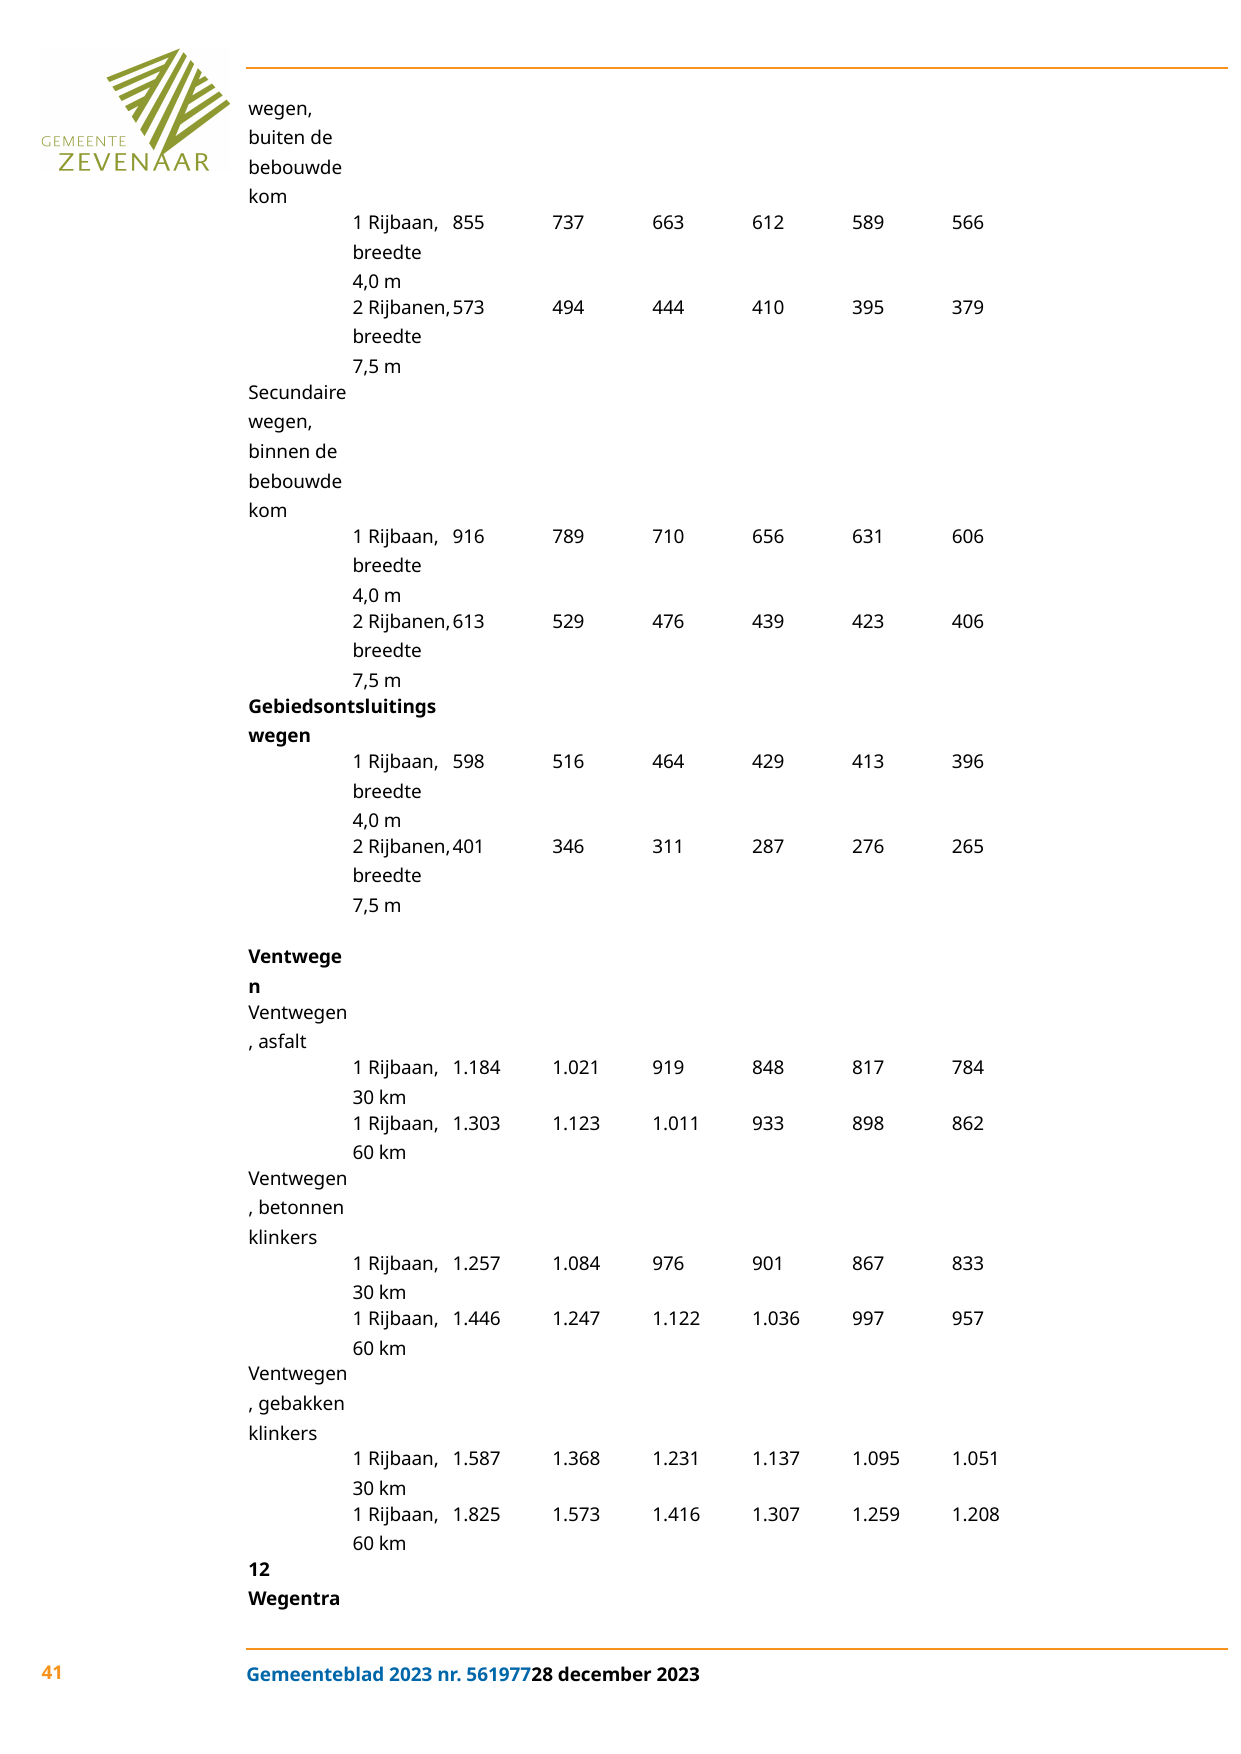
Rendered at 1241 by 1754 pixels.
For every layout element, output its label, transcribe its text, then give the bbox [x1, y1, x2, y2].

table_cell 1.247 [552, 1305, 652, 1361]
table_cell 1 Rijbaan, 60 km [352, 1305, 452, 1361]
table_cell [352, 944, 452, 999]
table_cell [552, 1361, 652, 1445]
table_cell 516 [552, 748, 652, 833]
table_cell [552, 999, 652, 1054]
table_cell [852, 944, 952, 999]
table_cell 1 Rijbaan, breedte 4,0 m [352, 523, 452, 608]
table_cell 663 [652, 209, 752, 294]
table_cell [552, 1165, 652, 1250]
table_cell [752, 1361, 852, 1445]
table_cell 1.021 [552, 1054, 652, 1110]
table_cell 1 Rijbaan, 60 km [352, 1501, 452, 1556]
table_cell 396 [952, 748, 1052, 833]
table_cell 1.303 [452, 1110, 552, 1165]
table_cell 413 [852, 748, 952, 833]
table_cell [952, 918, 1052, 944]
table_cell 1.123 [552, 1110, 652, 1165]
table_cell 1.036 [752, 1305, 852, 1361]
table_cell 1 Rijbaan, 60 km [352, 1110, 452, 1165]
table_cell [552, 918, 652, 944]
table_cell 1 Rijbaan, 30 km [352, 1054, 452, 1110]
table_cell [752, 1165, 852, 1250]
table_cell 1.051 [952, 1445, 1052, 1501]
table_cell 1.137 [752, 1445, 852, 1501]
table_cell 1 Rijbaan, 30 km [352, 1250, 452, 1305]
table_cell 1.825 [452, 1501, 552, 1556]
table_cell 1.084 [552, 1250, 652, 1305]
table_cell 287 [752, 833, 852, 918]
table_cell 1.368 [552, 1445, 652, 1501]
table_cell [552, 944, 652, 999]
table_cell 598 [452, 748, 552, 833]
table_cell 1.446 [452, 1305, 552, 1361]
table_cell [652, 693, 752, 748]
table_cell 1 Rijbaan, 30 km [352, 1445, 452, 1501]
table_cell 631 [852, 523, 952, 608]
table_cell [452, 1556, 552, 1611]
table_cell 612 [752, 209, 852, 294]
table_cell 529 [552, 608, 652, 693]
table_cell 1.259 [852, 1501, 952, 1556]
table_cell [652, 379, 752, 523]
table_cell 311 [652, 833, 752, 918]
table_cell [248, 608, 352, 693]
table_cell 957 [952, 1305, 1052, 1361]
table_cell [352, 999, 452, 1054]
table_cell [752, 95, 852, 209]
table_cell 855 [452, 209, 552, 294]
table_cell 464 [652, 748, 752, 833]
table_cell 444 [652, 294, 752, 379]
table_cell [652, 918, 752, 944]
table_cell 901 [752, 1250, 852, 1305]
table_cell Ventwegen, betonnen klinkers [248, 1165, 352, 1250]
table_cell 789 [552, 523, 652, 608]
table_cell 867 [852, 1250, 952, 1305]
table_cell 395 [852, 294, 952, 379]
table_cell 1.095 [852, 1445, 952, 1501]
table_cell [552, 95, 652, 209]
table_cell 265 [952, 833, 1052, 918]
table_cell 406 [952, 608, 1052, 693]
table_cell [452, 1361, 552, 1445]
table_cell 401 [452, 833, 552, 918]
table_cell 2 Rijbanen, breedte 7,5 m [352, 608, 452, 693]
table_cell [452, 999, 552, 1054]
table_cell 1.231 [652, 1445, 752, 1501]
table_cell 737 [552, 209, 652, 294]
table_cell 439 [752, 608, 852, 693]
table_cell 1.416 [652, 1501, 752, 1556]
table_cell [452, 379, 552, 523]
table_cell 613 [452, 608, 552, 693]
table_cell [552, 693, 652, 748]
table_cell Ventwegen, asfalt [248, 999, 352, 1054]
table_cell [852, 379, 952, 523]
table_cell 2 Rijbanen, breedte 7,5 m [352, 833, 452, 918]
table_cell 833 [952, 1250, 1052, 1305]
table_cell [452, 944, 552, 999]
table_cell 656 [752, 523, 852, 608]
table_cell [248, 209, 352, 294]
table_cell 589 [852, 209, 952, 294]
table_cell 494 [552, 294, 652, 379]
table_cell 898 [852, 1110, 952, 1165]
table_cell [352, 379, 452, 523]
table_cell [752, 999, 852, 1054]
table_cell 1.573 [552, 1501, 652, 1556]
table_cell 410 [752, 294, 852, 379]
table_cell [852, 95, 952, 209]
table_cell [452, 95, 552, 209]
table_cell [652, 999, 752, 1054]
table_cell 606 [952, 523, 1052, 608]
table_cell [852, 693, 952, 748]
table_cell [248, 523, 352, 608]
table_cell [352, 1165, 452, 1250]
table_cell 1.257 [452, 1250, 552, 1305]
table_cell [552, 1556, 652, 1611]
table_cell [752, 944, 852, 999]
table_cell [352, 1361, 452, 1445]
table_cell [248, 1445, 352, 1501]
table_cell wegen, buiten de bebouwde kom [248, 95, 352, 209]
table_cell 573 [452, 294, 552, 379]
table_cell 1.184 [452, 1054, 552, 1110]
table_cell 784 [952, 1054, 1052, 1110]
table_cell 1.122 [652, 1305, 752, 1361]
table_cell [452, 1165, 552, 1250]
table_cell [652, 1556, 752, 1611]
table_cell [248, 1250, 352, 1305]
table_cell 817 [852, 1054, 952, 1110]
table_cell 848 [752, 1054, 852, 1110]
table_cell [352, 95, 452, 209]
table_cell Gebiedsontsluitingswegen [248, 693, 452, 748]
table_cell 997 [852, 1305, 952, 1361]
table_cell 566 [952, 209, 1052, 294]
table_cell [352, 918, 452, 944]
table_cell 1 Rijbaan, breedte 4,0 m [352, 748, 452, 833]
table_cell [852, 999, 952, 1054]
table_cell 276 [852, 833, 952, 918]
picture [41, 47, 231, 172]
table_cell 1 Rijbaan, breedte 4,0 m [352, 209, 452, 294]
table_cell [752, 693, 852, 748]
table_cell 476 [652, 608, 752, 693]
table_cell 12 Wegentra [248, 1556, 352, 1611]
table_cell [652, 95, 752, 209]
table_cell [248, 1305, 352, 1361]
table_cell 919 [652, 1054, 752, 1110]
table_cell Ventwegen, gebakken klinkers [248, 1361, 352, 1445]
table_cell 862 [952, 1110, 1052, 1165]
table_cell [752, 918, 852, 944]
table_cell 1.011 [652, 1110, 752, 1165]
table_cell 1.208 [952, 1501, 1052, 1556]
table_cell Ventwegen [248, 944, 352, 999]
table_cell [652, 1361, 752, 1445]
table_cell 379 [952, 294, 1052, 379]
table_cell [852, 918, 952, 944]
table_cell 429 [752, 748, 852, 833]
table_cell [452, 693, 552, 748]
table_cell 346 [552, 833, 652, 918]
table_cell [248, 833, 352, 918]
table_cell [248, 918, 352, 944]
table_cell 916 [452, 523, 552, 608]
table_cell [352, 1556, 452, 1611]
table_cell [552, 379, 652, 523]
table_cell 976 [652, 1250, 752, 1305]
table_cell 423 [852, 608, 952, 693]
table_cell [248, 1110, 352, 1165]
table_cell 1.587 [452, 1445, 552, 1501]
table_cell [248, 294, 352, 379]
table_cell [652, 944, 752, 999]
table_cell Secundaire wegen, binnen de bebouwde kom [248, 379, 352, 523]
table_cell [852, 1361, 952, 1445]
table_cell [752, 1556, 852, 1611]
table_cell 2 Rijbanen, breedte 7,5 m [352, 294, 452, 379]
table_cell [452, 918, 552, 944]
table_cell [248, 1054, 352, 1110]
table_cell [248, 1501, 352, 1556]
table_cell [652, 1165, 752, 1250]
table_cell 710 [652, 523, 752, 608]
table_cell [248, 748, 352, 833]
table_cell [852, 1556, 952, 1611]
table_cell [752, 379, 852, 523]
table_cell [852, 1165, 952, 1250]
table_cell 933 [752, 1110, 852, 1165]
table_cell 1.307 [752, 1501, 852, 1556]
